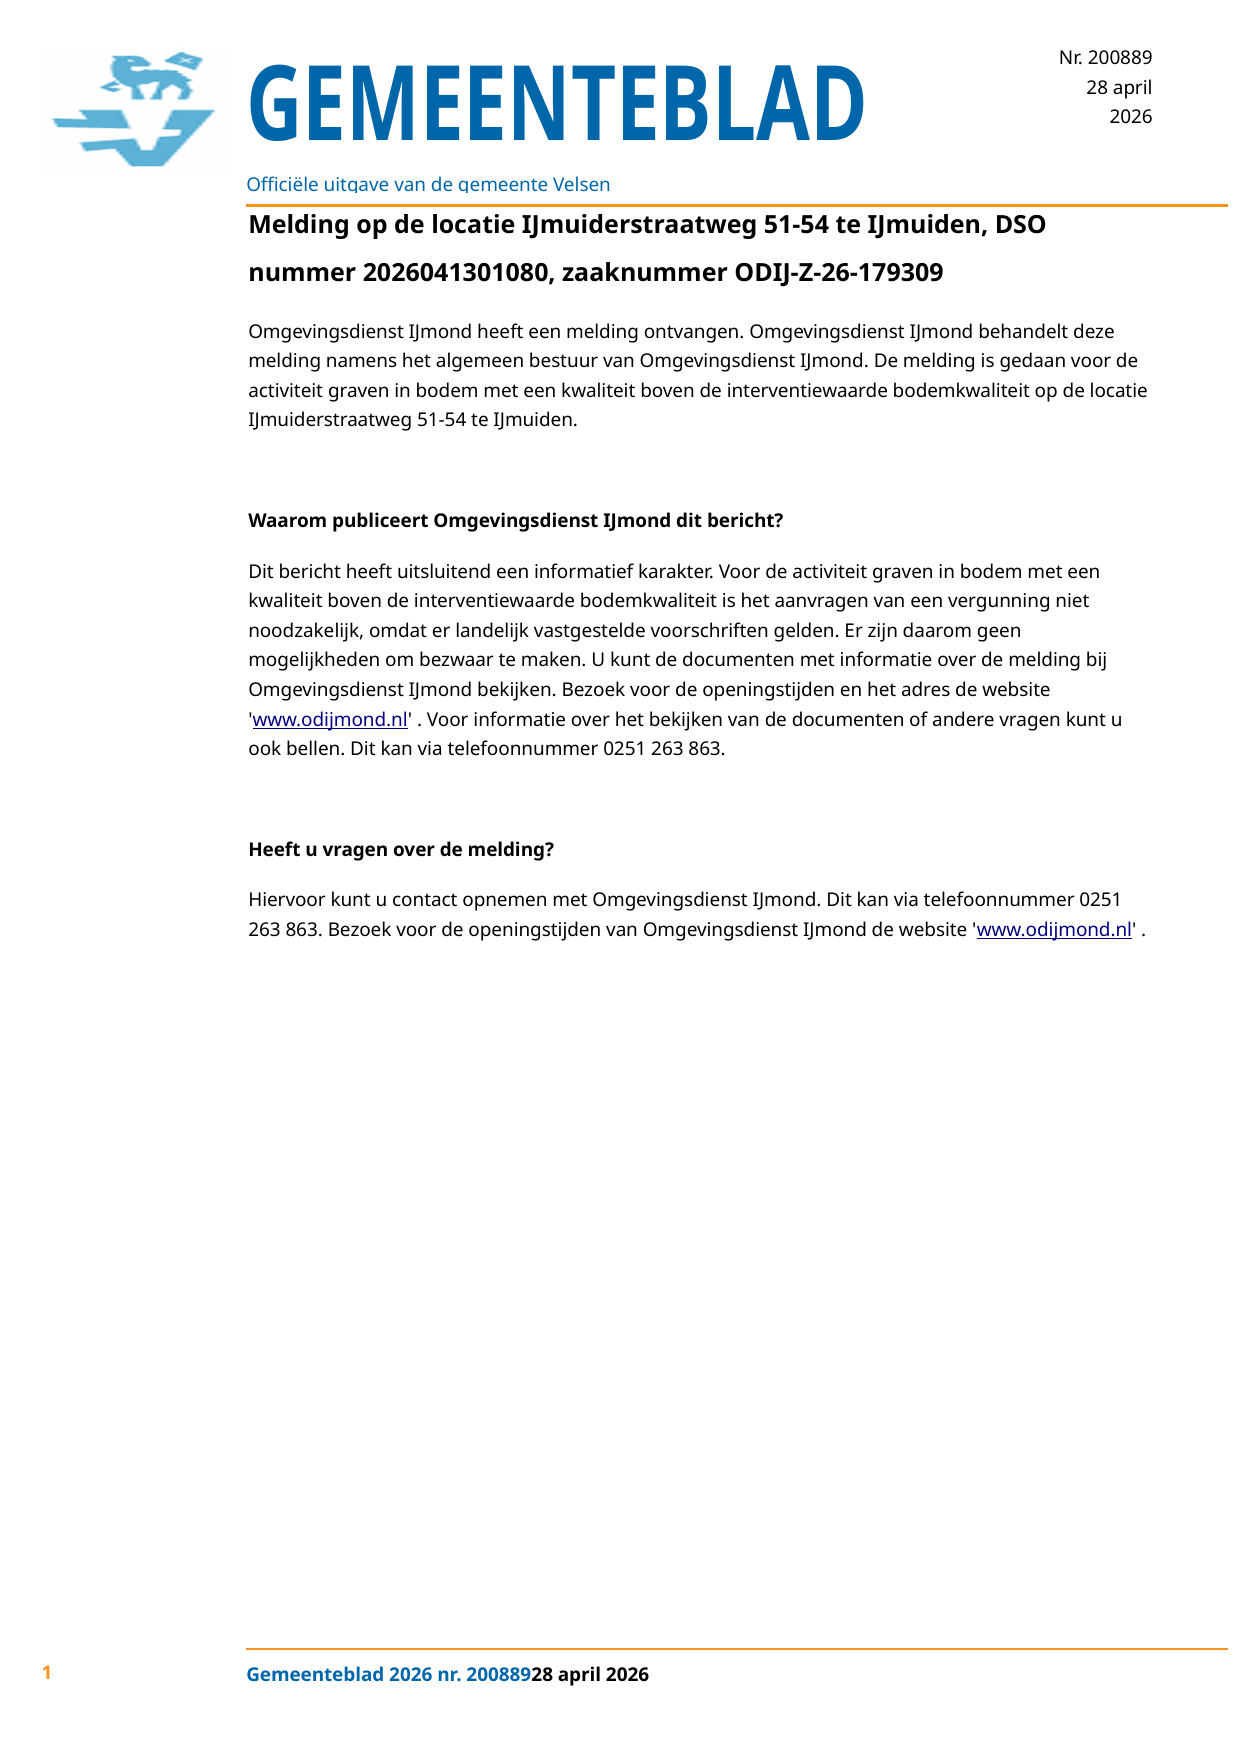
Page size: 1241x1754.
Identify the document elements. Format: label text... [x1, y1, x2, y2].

picture [41, 47, 231, 172]
text Melding op de locatie IJmuiderstraatweg 51-54 te IJmuiden, DSO nummer 2026041301080, zaaknummer ODIJ-Z-26-179309 [248, 207, 1152, 288]
text Hiervoor kunt u contact opnemen met Omgevingsdienst IJmond. Dit kan via telefoonnummer 0251 263 863. Bezoek voor de openingstijden van Omgevingsdienst IJmond de website 'www.odijmond.nl' . [248, 887, 1152, 942]
text Waarom publiceert Omgevingsdienst IJmond dit bericht? [248, 507, 1152, 533]
text Omgevingsdienst IJmond heeft een melding ontvangen. Omgevingsdienst IJmond behandelt deze melding namens het algemeen bestuur van Omgevingsdienst IJmond. De melding is gedaan voor de activiteit graven in bodem met een kwaliteit boven de interventiewaarde bodemkwaliteit op de locatie IJmuiderstraatweg 51-54 te IJmuiden. [248, 318, 1152, 432]
text Heeft u vragen over de melding? [248, 836, 1152, 862]
text Dit bericht heeft uitsluitend een informatief karakter. Voor de activiteit graven in bodem met een kwaliteit boven de interventiewaarde bodemkwaliteit is het aanvragen van een vergunning niet noodzakelijk, omdat er landelijk vastgestelde voorschriften gelden. Er zijn daarom geen mogelijkheden om bezwaar te maken. U kunt de documenten met informatie over de melding bij Omgevingsdienst IJmond bekijken. Bezoek voor de openingstijden en het adres de website 'www.odijmond.nl' . Voor informatie over het bekijken van de documenten of andere vragen kunt u ook bellen. Dit kan via telefoonnummer 0251 263 863. [248, 558, 1152, 761]
